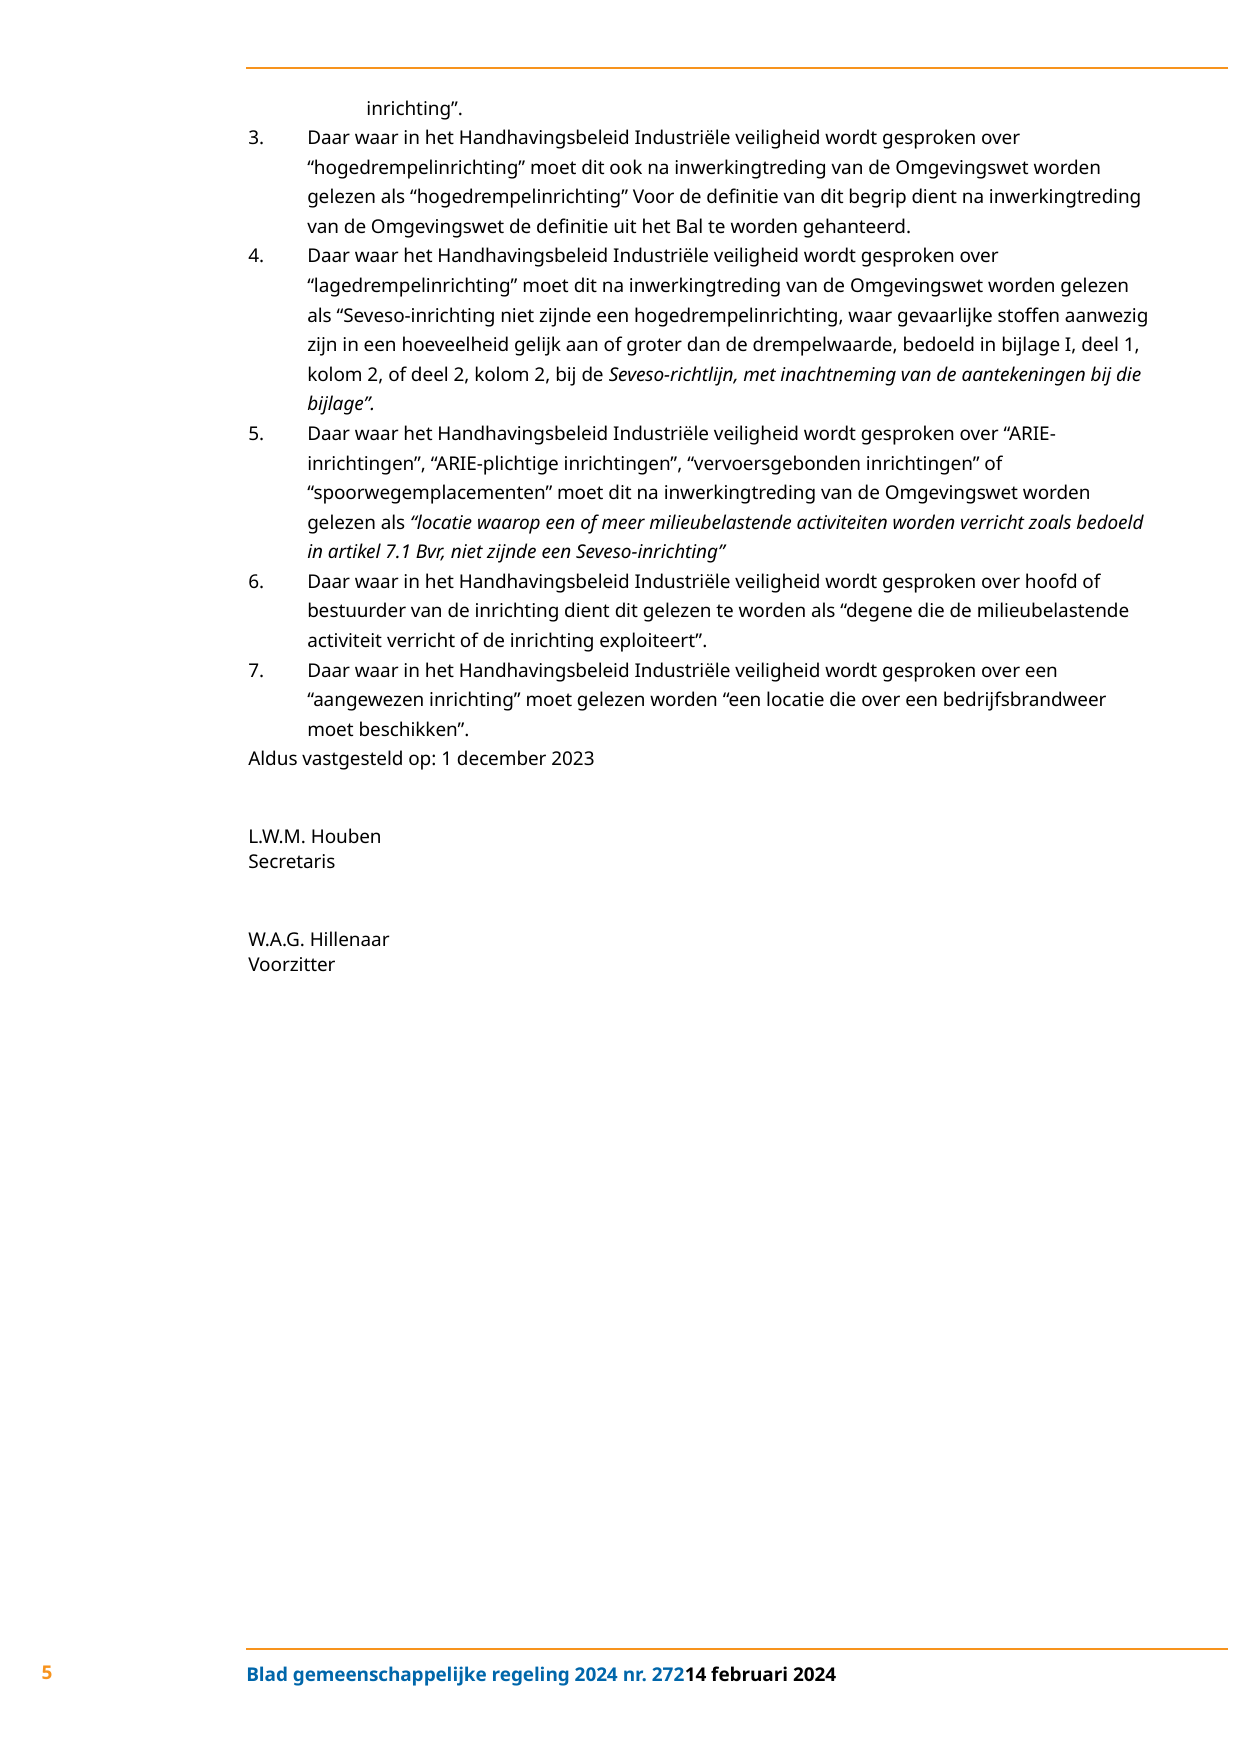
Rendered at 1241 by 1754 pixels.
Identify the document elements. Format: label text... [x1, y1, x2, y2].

list Daar waar het Handhavingsbeleid Industriële veiligheid wordt gesproken over “lagedrempelinrichting” moet dit na inwerkingtreding van de Omgevingswet worden gelezen als “Seveso-inrichting niet zijnde een hogedrempelinrichting, waar gevaarlijke stoffen aanwezig zijn in een hoeveelheid gelijk aan of groter dan de drempelwaarde, bedoeld in bijlage I, deel 1, kolom 2, of deel 2, kolom 2, bij de Seveso-richtlijn, met inachtneming van de aantekeningen bij die bijlage”. [248, 243, 1152, 416]
text L.W.M. Houben [248, 823, 1152, 848]
picture [41, 47, 231, 172]
list Daar waar in het Handhavingsbeleid Industriële veiligheid wordt gesproken over hoofd of bestuurder van de inrichting dient dit gelezen te worden als “degene die de milieubelastende activiteit verricht of de inrichting exploiteert”. [248, 568, 1152, 653]
text Secretaris [248, 848, 1152, 874]
list Daar waar in het Handhavingsbeleid Industriële veiligheid wordt gesproken over “hogedrempelinrichting” moet dit ook na inwerkingtreding van de Omgevingswet worden gelezen als “hogedrempelinrichting” Voor de definitie van dit begrip dient na inwerkingtreding van de Omgevingswet de definitie uit het Bal te worden gehanteerd. [248, 124, 1152, 239]
list inrichting”. [307, 95, 1152, 121]
text Voorzitter [248, 951, 1152, 977]
list Daar waar in het Handhavingsbeleid Industriële veiligheid wordt gesproken over een “aangewezen inrichting” moet gelezen worden “een locatie die over een bedrijfsbrandweer moet beschikken”. [248, 657, 1152, 742]
text W.A.G. Hillenaar [248, 926, 1152, 951]
text Aldus vastgesteld op: 1 december 2023 [248, 746, 1152, 771]
list Daar waar het Handhavingsbeleid Industriële veiligheid wordt gesproken over “ARIE-inrichtingen”, “ARIE-plichtige inrichtingen”, “vervoersgebonden inrichtingen” of “spoorwegemplacementen” moet dit na inwerkingtreding van de Omgevingswet worden gelezen als “locatie waarop een of meer milieubelastende activiteiten worden verricht zoals bedoeld in artikel 7.1 Bvr, niet zijnde een Seveso-inrichting” [248, 420, 1152, 564]
